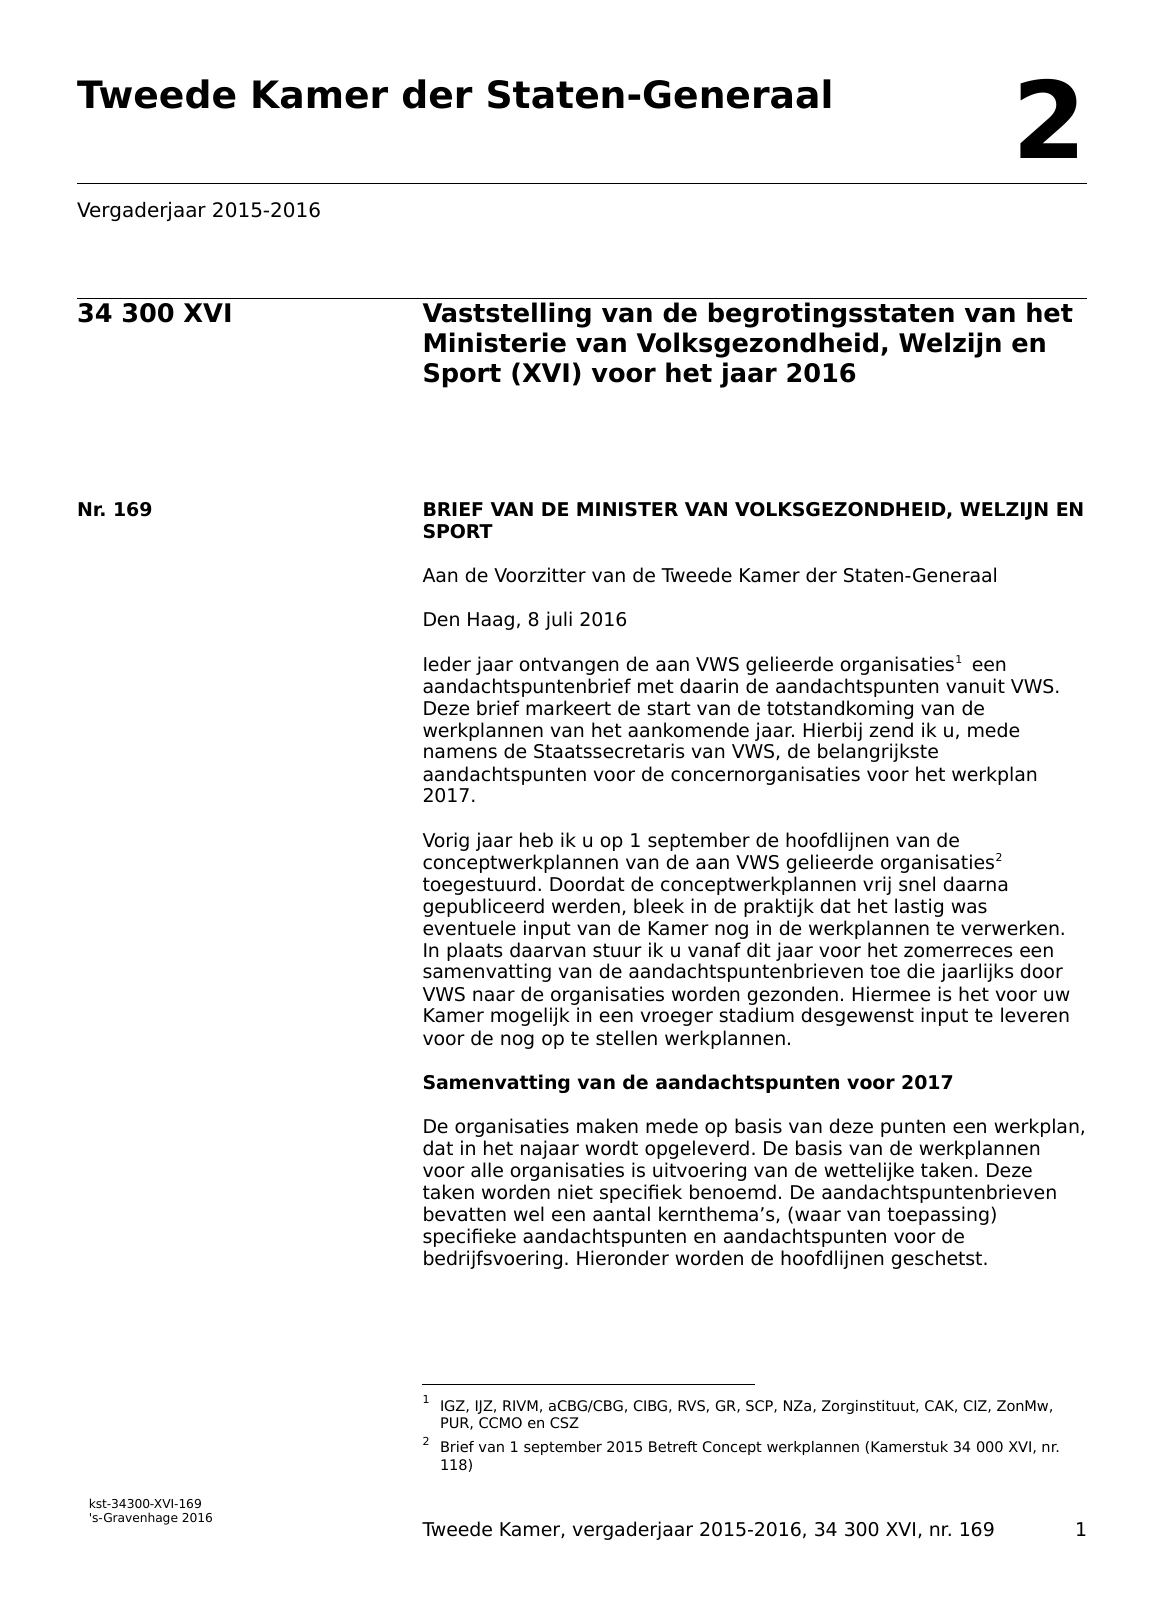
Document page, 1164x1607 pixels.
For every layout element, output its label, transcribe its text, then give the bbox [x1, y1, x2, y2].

table_header 2 [886, 59, 1087, 183]
text Aan de Voorzitter van de Tweede Kamer der Staten-Generaal [422, 565, 1087, 587]
subtitle 34 300 XVI Vaststelling van de begrotingsstaten van het Ministerie van Volksgezondheid, Welzijn en Sport (XVI) voor het jaar 2016 [77, 299, 1087, 388]
text Den Haag, 8 juli 2016 [422, 609, 1087, 631]
text IGZ, IJZ, RIVM, aCBG/CBG, CIBG, RVS, GR, SCP, NZa, Zorginstituut, CAK, CIZ, ZonMw, PUR, CCMO en CSZ [422, 1393, 1087, 1432]
subtitle Nr. 169 BRIEF VAN DE MINISTER VAN VOLKSGEZONDHEID, WELZIJN EN SPORT [77, 499, 1087, 543]
table_header Tweede Kamer der Staten-Generaal [77, 59, 886, 183]
text kst-34300-XVI-169 [88, 1497, 323, 1511]
text Brief van 1 september 2015 Betreft Concept werkplannen (Kamerstuk 34 000 XVI, nr. 118) [422, 1435, 1087, 1474]
subtitle Samenvatting van de aandachtspunten voor 2017 [422, 1072, 1087, 1093]
text De organisaties maken mede op basis van deze punten een werkplan, dat in het najaar wordt opgeleverd. De basis van de werkplannen voor alle organisaties is uitvoering van de wettelijke taken. Deze taken worden niet specifiek benoemd. De aandachtspuntenbrieven bevatten wel een aantal kernthema’s, (waar van toepassing) specifieke aandachtspunten en aandachtspunten voor de bedrijfsvoering. Hieronder worden de hoofdlijnen geschetst. [422, 1116, 1087, 1269]
table_cell Vergaderjaar 2015-2016 [77, 184, 1087, 298]
text Ieder jaar ontvangen de aan VWS gelieerde organisaties een aandachtspuntenbrief met daarin de aandachtspunten vanuit VWS. Deze brief markeert de start van de totstandkoming van de werkplannen van het aankomende jaar. Hierbij zend ik u, mede namens de Staatssecretaris van VWS, de belangrijkste aandachtspunten voor de concernorganisaties voor het werkplan 2017. [422, 653, 1087, 807]
text Vorig jaar heb ik u op 1 september de hoofdlijnen van de conceptwerkplannen van de aan VWS gelieerde organisaties toegestuurd. Doordat de conceptwerkplannen vrij snel daarna gepubliceerd werden, bleek in de praktijk dat het lastig was eventuele input van de Kamer nog in de werkplannen te verwerken. In plaats daarvan stuur ik u vanaf dit jaar voor het zomerreces een samenvatting van de aandachtspuntenbrieven toe die jaarlijks door VWS naar de organisaties worden gezonden. Hiermee is het voor uw Kamer mogelijk in een vroeger stadium desgewenst input te leveren voor de nog op te stellen werkplannen. [422, 829, 1087, 1049]
text 's-Gravenhage 2016 [88, 1511, 323, 1525]
